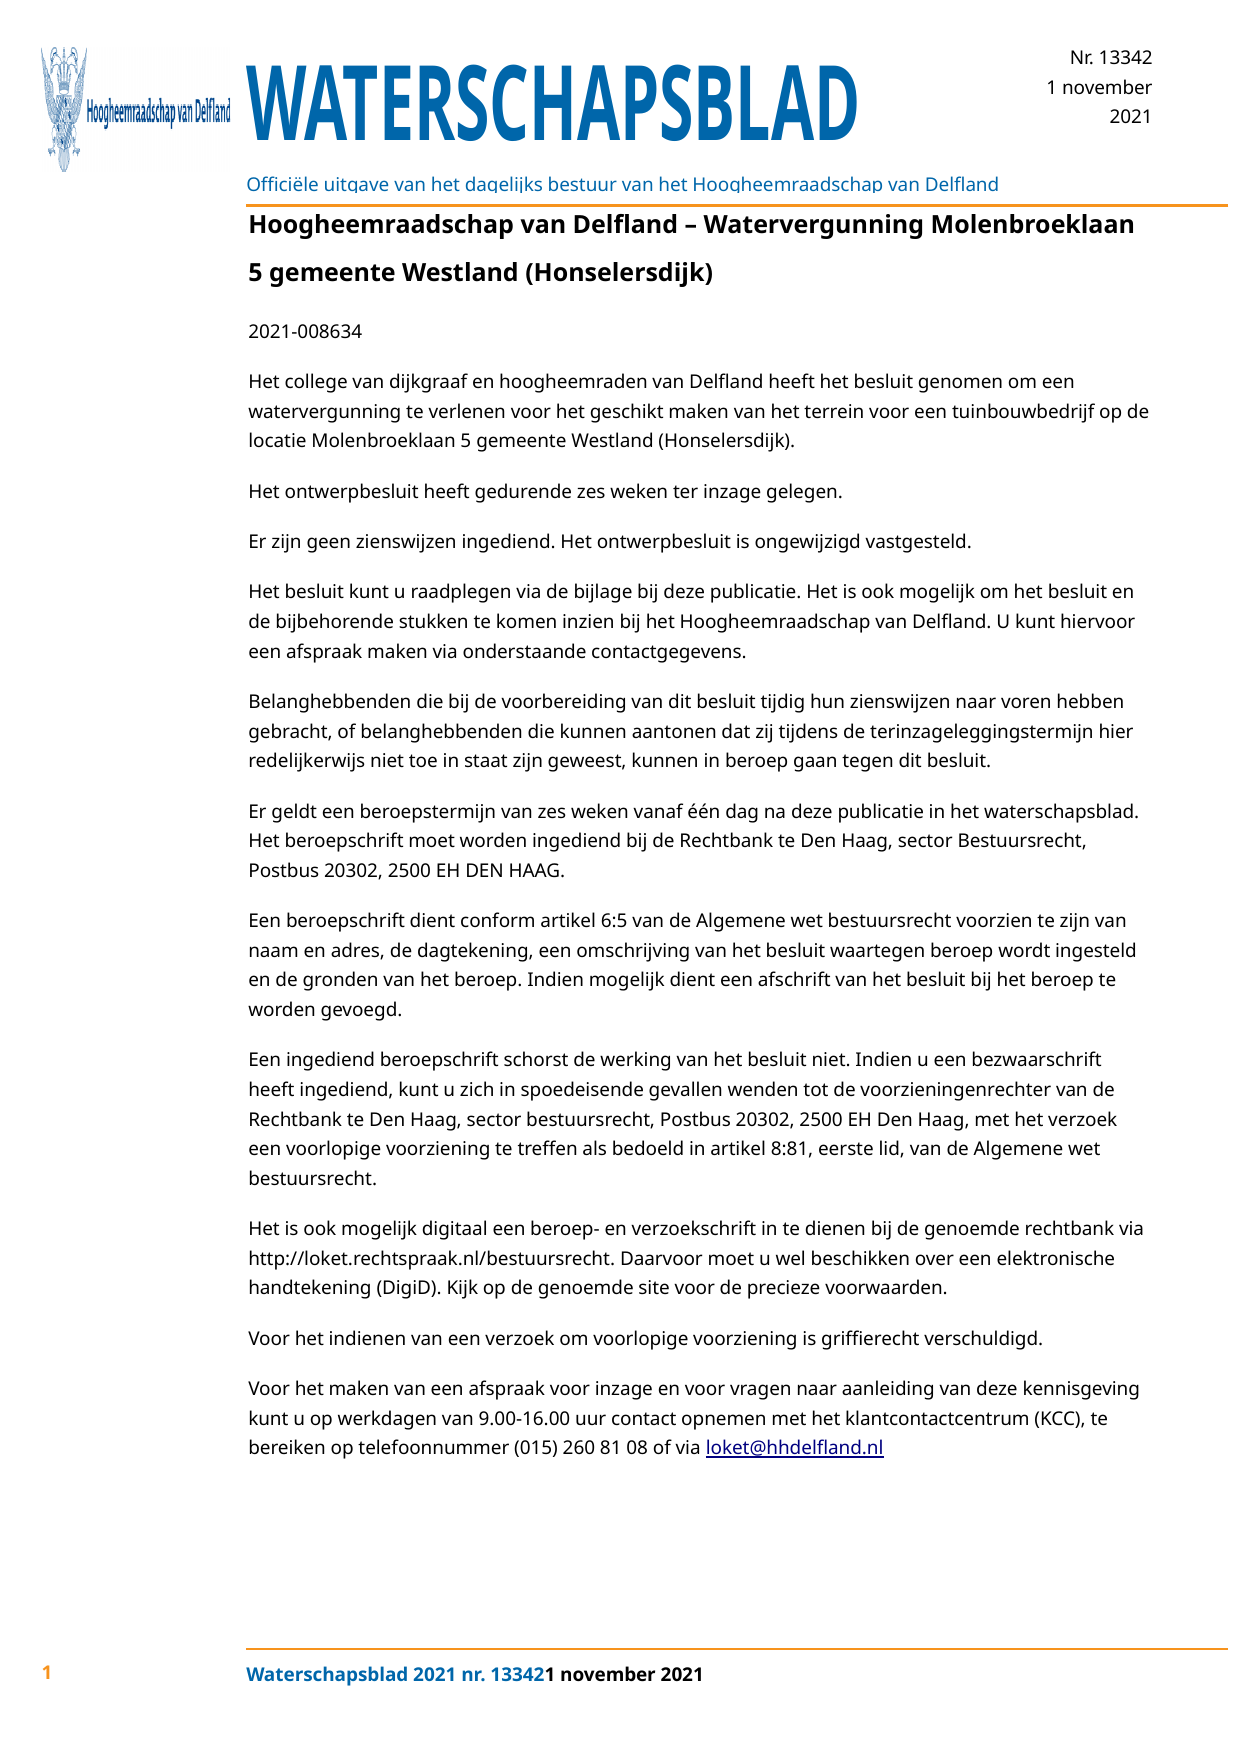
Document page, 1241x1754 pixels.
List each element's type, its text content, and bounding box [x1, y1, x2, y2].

text Een beroepschrift dient conform artikel 6:5 van de Algemene wet bestuursrecht voorzien te zijn van naam en adres, de dagtekening, een omschrijving van het besluit waartegen beroep wordt ingesteld en de gronden van het beroep. Indien mogelijk dient een afschrift van het besluit bij het beroep te worden gevoegd. [248, 907, 1152, 1022]
text Het ontwerpbesluit heeft gedurende zes weken ter inzage gelegen. [248, 478, 1152, 504]
text Voor het indienen van een verzoek om voorlopige voorziening is griffierecht verschuldigd. [248, 1325, 1152, 1351]
text Het college van dijkgraaf en hoogheemraden van Delfland heeft het besluit genomen om een watervergunning te verlenen voor het geschikt maken van het terrein voor een tuinbouwbedrijf op de locatie Molenbroeklaan 5 gemeente Westland (Honselersdijk). [248, 368, 1152, 453]
text Het besluit kunt u raadplegen via de bijlage bij deze publicatie. Het is ook mogelijk om het besluit en de bijbehorende stukken te komen inzien bij het Hoogheemraadschap van Delfland. U kunt hiervoor een afspraak maken via onderstaande contactgegevens. [248, 579, 1152, 664]
picture [41, 47, 231, 172]
text Er geldt een beroepstermijn van zes weken vanaf één dag na deze publicatie in het waterschapsblad. Het beroepschrift moet worden ingediend bij de Rechtbank te Den Haag, sector Bestuursrecht, Postbus 20302, 2500 EH DEN HAAG. [248, 798, 1152, 883]
text 2021-008634 [248, 318, 1152, 344]
text Belanghebbenden die bij de voorbereiding van dit besluit tijdig hun zienswijzen naar voren hebben gebracht, of belanghebbenden die kunnen aantonen dat zij tijdens de terinzageleggingstermijn hier redelijkerwijs niet toe in staat zijn geweest, kunnen in beroep gaan tegen dit besluit. [248, 688, 1152, 773]
text Een ingediend beroepschrift schorst de werking van het besluit niet. Indien u een bezwaarschrift heeft ingediend, kunt u zich in spoedeisende gevallen wenden tot de voorzieningenrechter van de Rechtbank te Den Haag, sector bestuursrecht, Postbus 20302, 2500 EH Den Haag, met het verzoek een voorlopige voorziening te treffen als bedoeld in artikel 8:81, eerste lid, van de Algemene wet bestuursrecht. [248, 1047, 1152, 1191]
text Hoogheemraadschap van Delfland – Watervergunning Molenbroeklaan 5 gemeente Westland (Honselersdijk) [248, 207, 1152, 288]
text Voor het maken van een afspraak voor inzage en voor vragen naar aanleiding van deze kennisgeving kunt u op werkdagen van 9.00-16.00 uur contact opnemen met het klantcontactcentrum (KCC), te bereiken op telefoonnummer (015) 260 81 08 of via loket@hhdelfland.nl [248, 1375, 1152, 1460]
text Het is ook mogelijk digitaal een beroep- en verzoekschrift in te dienen bij de genoemde rechtbank via http://loket.rechtspraak.nl/bestuursrecht. Daarvoor moet u wel beschikken over een elektronische handtekening (DigiD). Kijk op de genoemde site voor de precieze voorwaarden. [248, 1215, 1152, 1300]
text Er zijn geen zienswijzen ingediend. Het ontwerpbesluit is ongewijzigd vastgesteld. [248, 528, 1152, 554]
